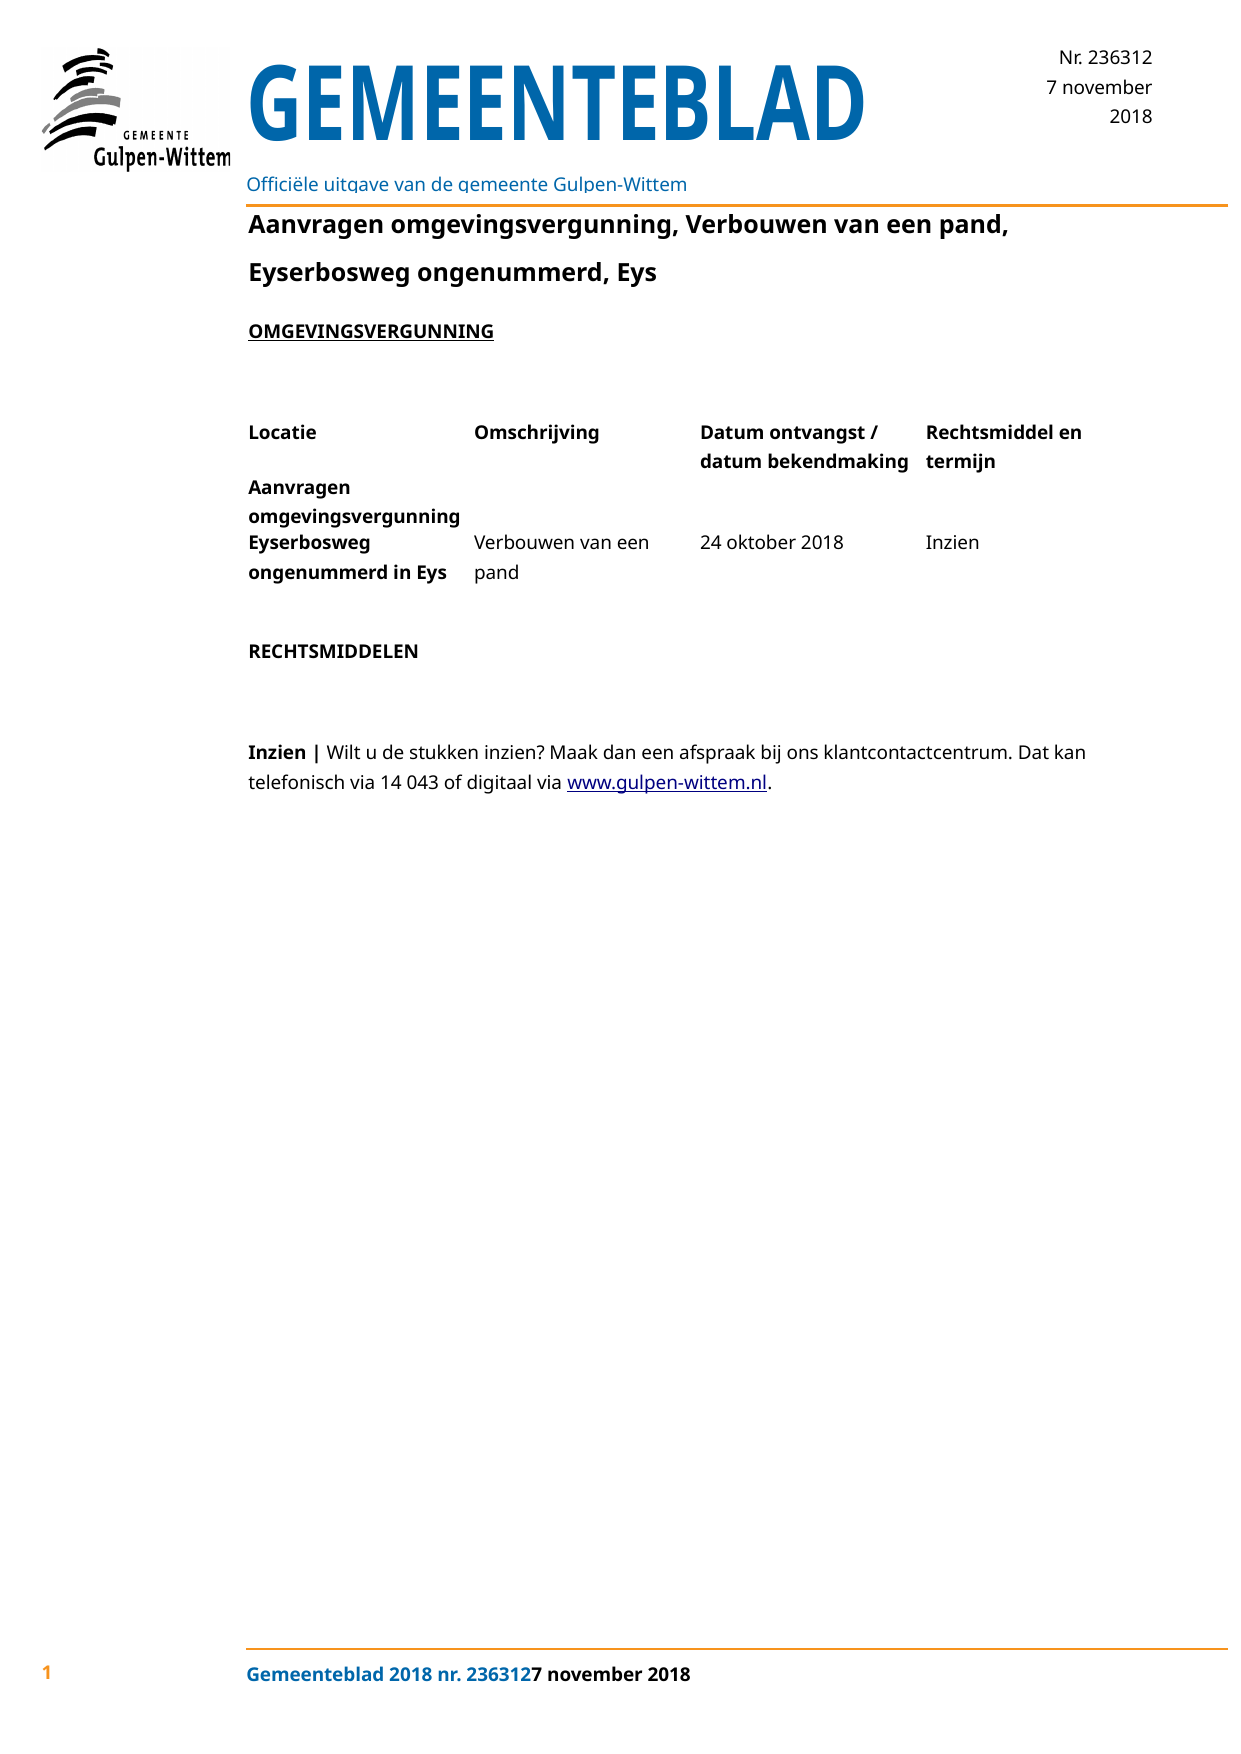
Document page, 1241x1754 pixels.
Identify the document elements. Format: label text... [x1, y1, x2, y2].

table_cell [926, 474, 1152, 529]
text RECHTSMIDDELEN [248, 638, 1152, 664]
table_cell Verbouwen van een pand [474, 530, 700, 585]
table_cell [700, 474, 926, 529]
table_header Omschrijving [474, 419, 700, 474]
table_cell Eyserbosweg ongenummerd in Eys [248, 530, 474, 585]
table_header Datum ontvangst / datum bekendmaking [700, 419, 926, 474]
text Inzien | Wilt u de stukken inzien? Maak dan een afspraak bij ons klantcontactcentrum. Dat kan telefonisch via 14 043 of digitaal via www.gulpen-wittem.nl. [248, 739, 1152, 794]
text OMGEVINGSVERGUNNING [248, 318, 1152, 344]
text Aanvragen omgevingsvergunning, Verbouwen van een pand, Eyserbosweg ongenummerd, Eys [248, 207, 1152, 288]
table_header Locatie [248, 419, 474, 474]
table_cell 24 oktober 2018 [700, 530, 926, 585]
table_cell Inzien [926, 530, 1152, 585]
table_header Rechtsmiddel en termijn [926, 419, 1152, 474]
picture [41, 47, 231, 172]
table_cell [474, 474, 700, 529]
table_cell Aanvragen omgevingsvergunning [248, 474, 474, 529]
